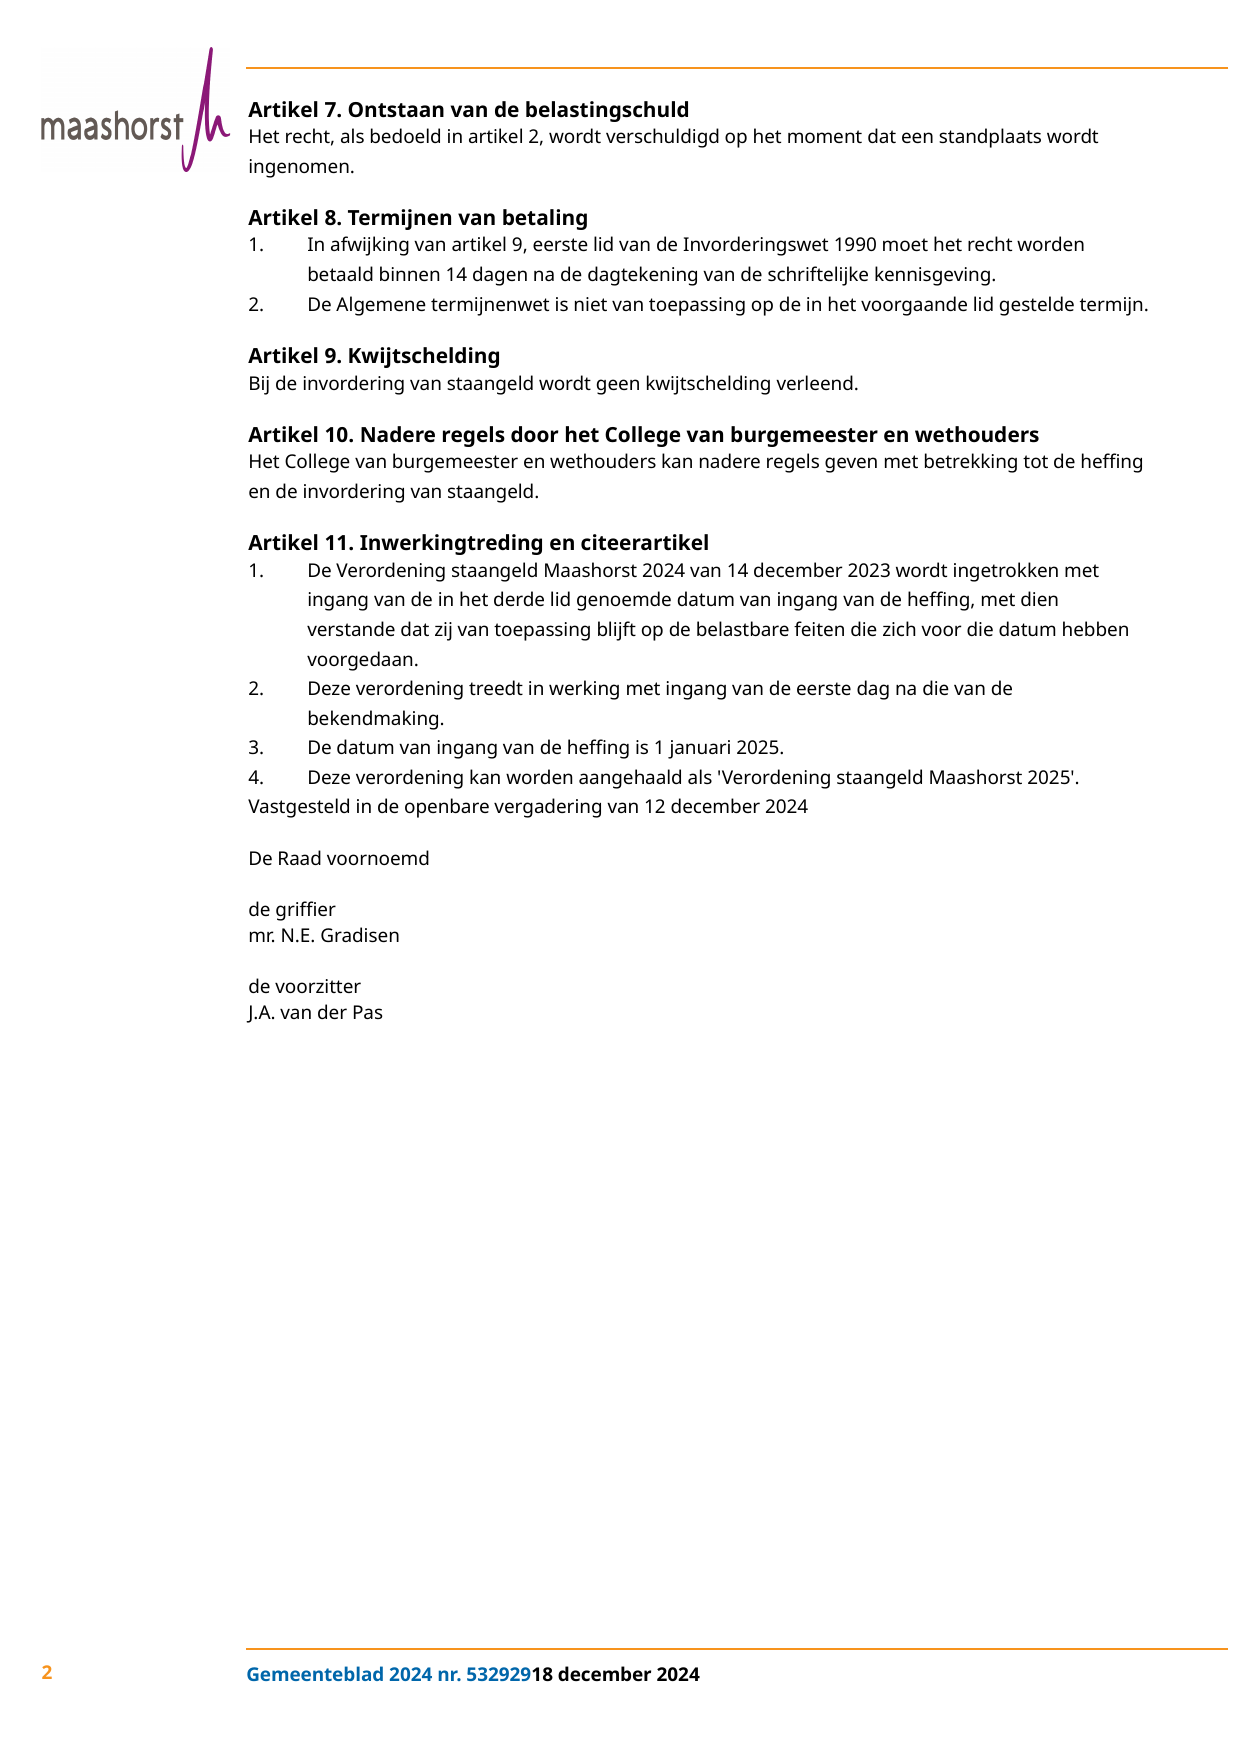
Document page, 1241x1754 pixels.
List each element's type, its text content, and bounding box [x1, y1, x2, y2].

text de griffier [248, 897, 1152, 922]
text de voorzitter [248, 974, 1152, 999]
text Artikel 9. Kwijtschelding [248, 341, 1152, 370]
list Deze verordening kan worden aangehaald als 'Verordening staangeld Maashorst 2025'. [248, 764, 1152, 790]
text Het College van burgemeester en wethouders kan nadere regels geven met betrekking tot de heffing en de invordering van staangeld. [248, 448, 1152, 504]
text mr. N.E. Gradisen [248, 922, 1152, 948]
list Deze verordening treedt in werking met ingang van de eerste dag na die van de bekendmaking. [248, 675, 1152, 731]
picture [41, 47, 231, 172]
text Bij de invordering van staangeld wordt geen kwijtschelding verleend. [248, 370, 1152, 395]
list De Verordening staangeld Maashorst 2024 van 14 december 2023 wordt ingetrokken met ingang van de in het derde lid genoemde datum van ingang van de heffing, met dien verstande dat zij van toepassing blijft op de belastbare feiten die zich voor die datum hebben voorgedaan. [248, 557, 1152, 671]
text Artikel 8. Termijnen van betaling [248, 203, 1152, 232]
list De datum van ingang van de heffing is 1 januari 2025. [248, 734, 1152, 760]
list In afwijking van artikel 9, eerste lid van de Invorderingswet 1990 moet het recht worden betaald binnen 14 dagen na de dagtekening van de schriftelijke kennisgeving. [248, 232, 1152, 287]
text Artikel 11. Inwerkingtreding en citeerartikel [248, 528, 1152, 557]
text Artikel 10. Nadere regels door het College van burgemeester en wethouders [248, 420, 1152, 448]
text Vastgesteld in de openbare vergadering van 12 december 2024 [248, 794, 1152, 819]
text De Raad voornoemd [248, 845, 1152, 871]
list De Algemene termijnenwet is niet van toepassing op de in het voorgaande lid gestelde termijn. [248, 291, 1152, 317]
text Artikel 7. Ontstaan van de belastingschuld [248, 95, 1152, 123]
text J.A. van der Pas [248, 999, 1152, 1025]
text Het recht, als bedoeld in artikel 2, wordt verschuldigd op het moment dat een standplaats wordt ingenomen. [248, 123, 1152, 178]
